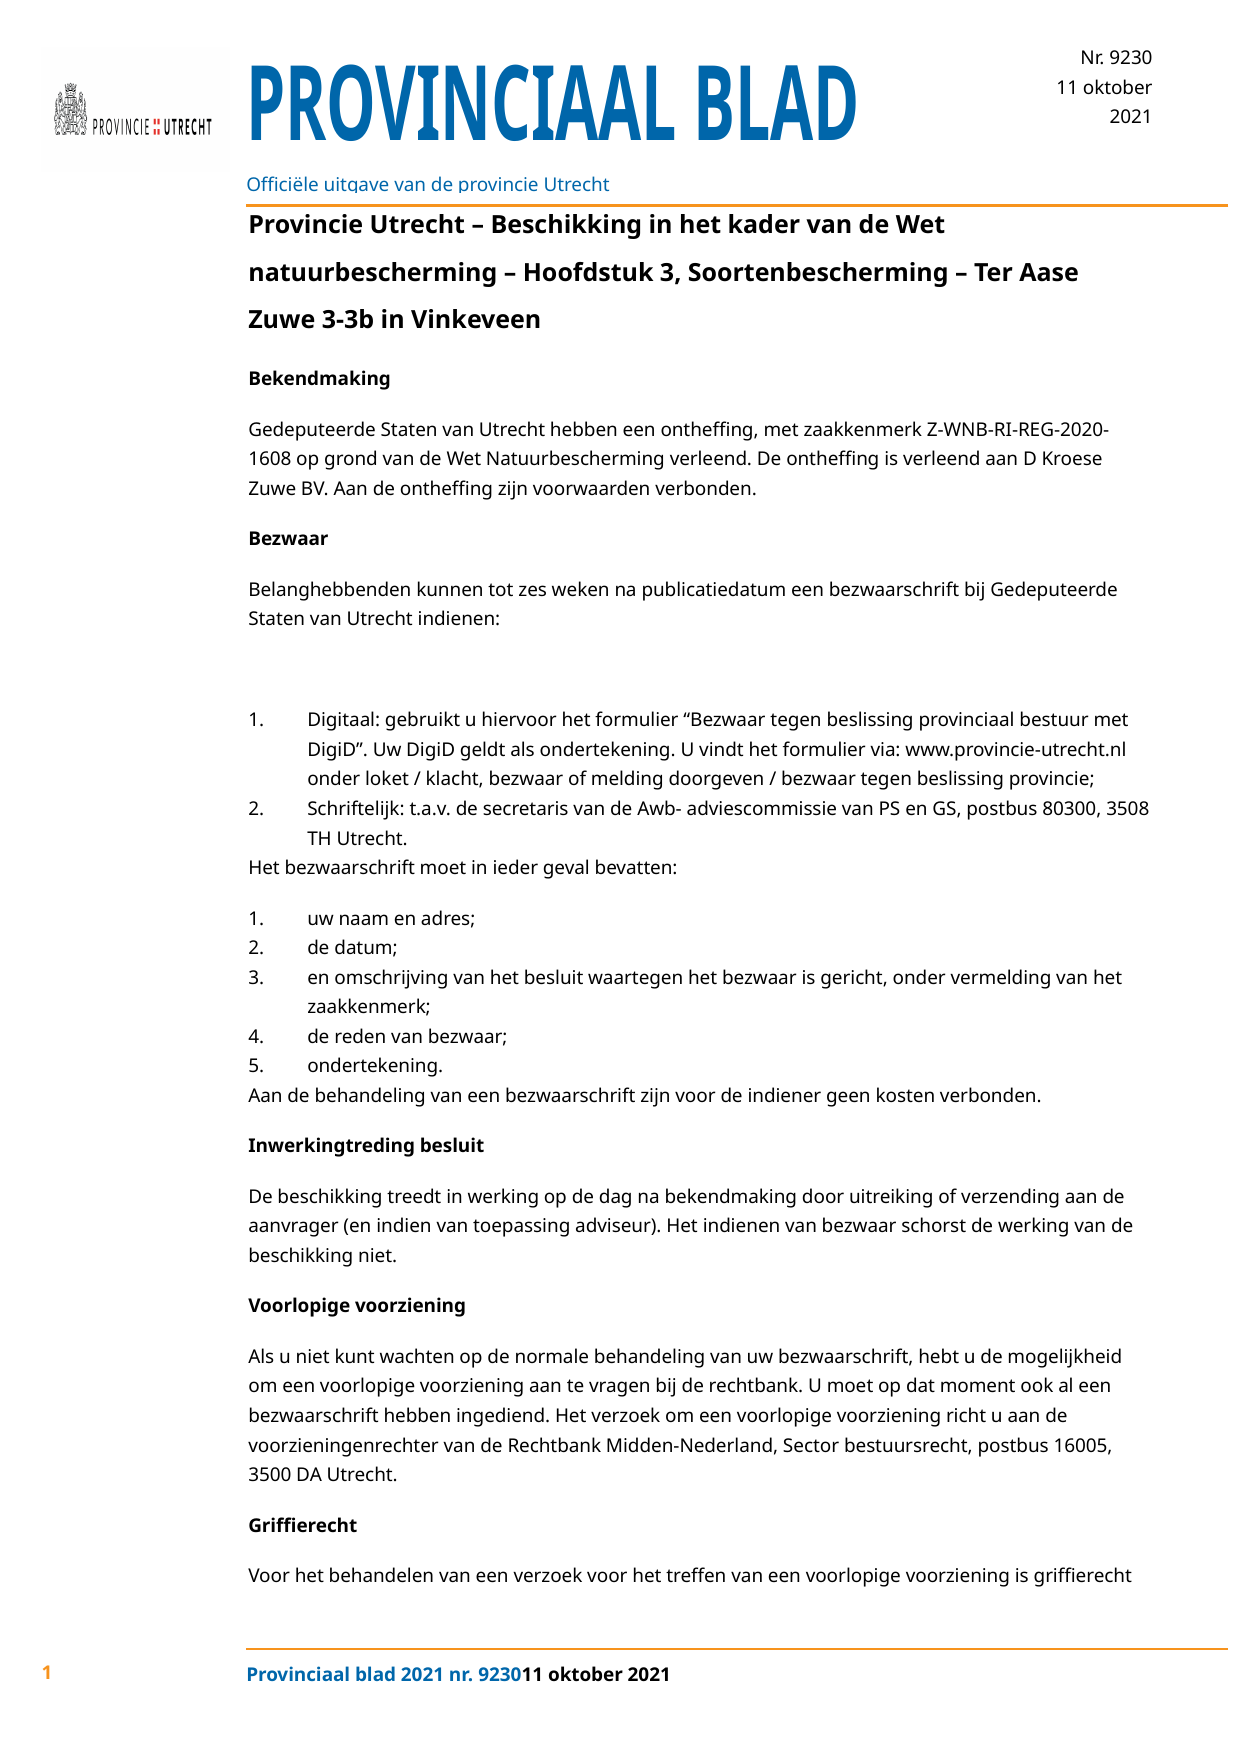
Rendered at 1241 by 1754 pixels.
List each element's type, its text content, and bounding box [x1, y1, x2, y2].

text Gedeputeerde Staten van Utrecht hebben een ontheffing, met zaakkenmerk Z-WNB-RI-REG-2020-1608 op grond van de Wet Natuurbescherming verleend. De ontheffing is verleend aan D Kroese Zuwe BV. Aan de ontheffing zijn voorwaarden verbonden. [248, 416, 1152, 501]
list de reden van bezwaar; [248, 1023, 1152, 1049]
text Voor het behandelen van een verzoek voor het treffen van een voorlopige voorziening is griffierecht [248, 1562, 1152, 1588]
text Als u niet kunt wachten op de normale behandeling van uw bezwaarschrift, hebt u de mogelijkheid om een voorlopige voorziening aan te vragen bij de rechtbank. U moet op dat moment ook al een bezwaarschrift hebben ingediend. Het verzoek om een voorlopige voorziening richt u aan de voorzieningenrechter van de Rechtbank Midden-Nederland, Sector bestuursrecht, postbus 16005, 3500 DA Utrecht. [248, 1343, 1152, 1487]
list uw naam en adres; [248, 905, 1152, 930]
text Aan de behandeling van een bezwaarschrift zijn voor de indiener geen kosten verbonden. [248, 1082, 1152, 1108]
text Het bezwaarschrift moet in ieder geval bevatten: [248, 854, 1152, 880]
text De beschikking treedt in werking op de dag na bekendmaking door uitreiking of verzending aan de aanvrager (en indien van toepassing adviseur). Het indienen van bezwaar schorst de werking van de beschikking niet. [248, 1183, 1152, 1268]
list en omschrijving van het besluit waartegen het bezwaar is gericht, onder vermelding van het zaakkenmerk; [248, 964, 1152, 1019]
text Griffierecht [248, 1512, 1152, 1537]
text Provincie Utrecht – Beschikking in het kader van de Wet natuurbescherming – Hoofdstuk 3, Soortenbescherming – Ter Aase Zuwe 3-3b in Vinkeveen [248, 207, 1152, 336]
text Inwerkingtreding besluit [248, 1133, 1152, 1158]
picture [41, 47, 231, 172]
list ondertekening. [248, 1053, 1152, 1078]
text Bezwaar [248, 526, 1152, 551]
text Voorlopige voorziening [248, 1293, 1152, 1318]
text Belanghebbenden kunnen tot zes weken na publicatiedatum een bezwaarschrift bij Gedeputeerde Staten van Utrecht indienen: [248, 576, 1152, 631]
list Digitaal: gebruikt u hiervoor het formulier “Bezwaar tegen beslissing provinciaal bestuur met DigiD”. Uw DigiD geldt als ondertekening. U vindt het formulier via: www.provincie-utrecht.nl onder loket / klacht, bezwaar of melding doorgeven / bezwaar tegen beslissing provincie; [248, 706, 1152, 791]
list Schriftelijk: t.a.v. de secretaris van de Awb- adviescommissie van PS en GS, postbus 80300, 3508 TH Utrecht. [248, 795, 1152, 850]
text Bekendmaking [248, 366, 1152, 391]
list de datum; [248, 934, 1152, 960]
